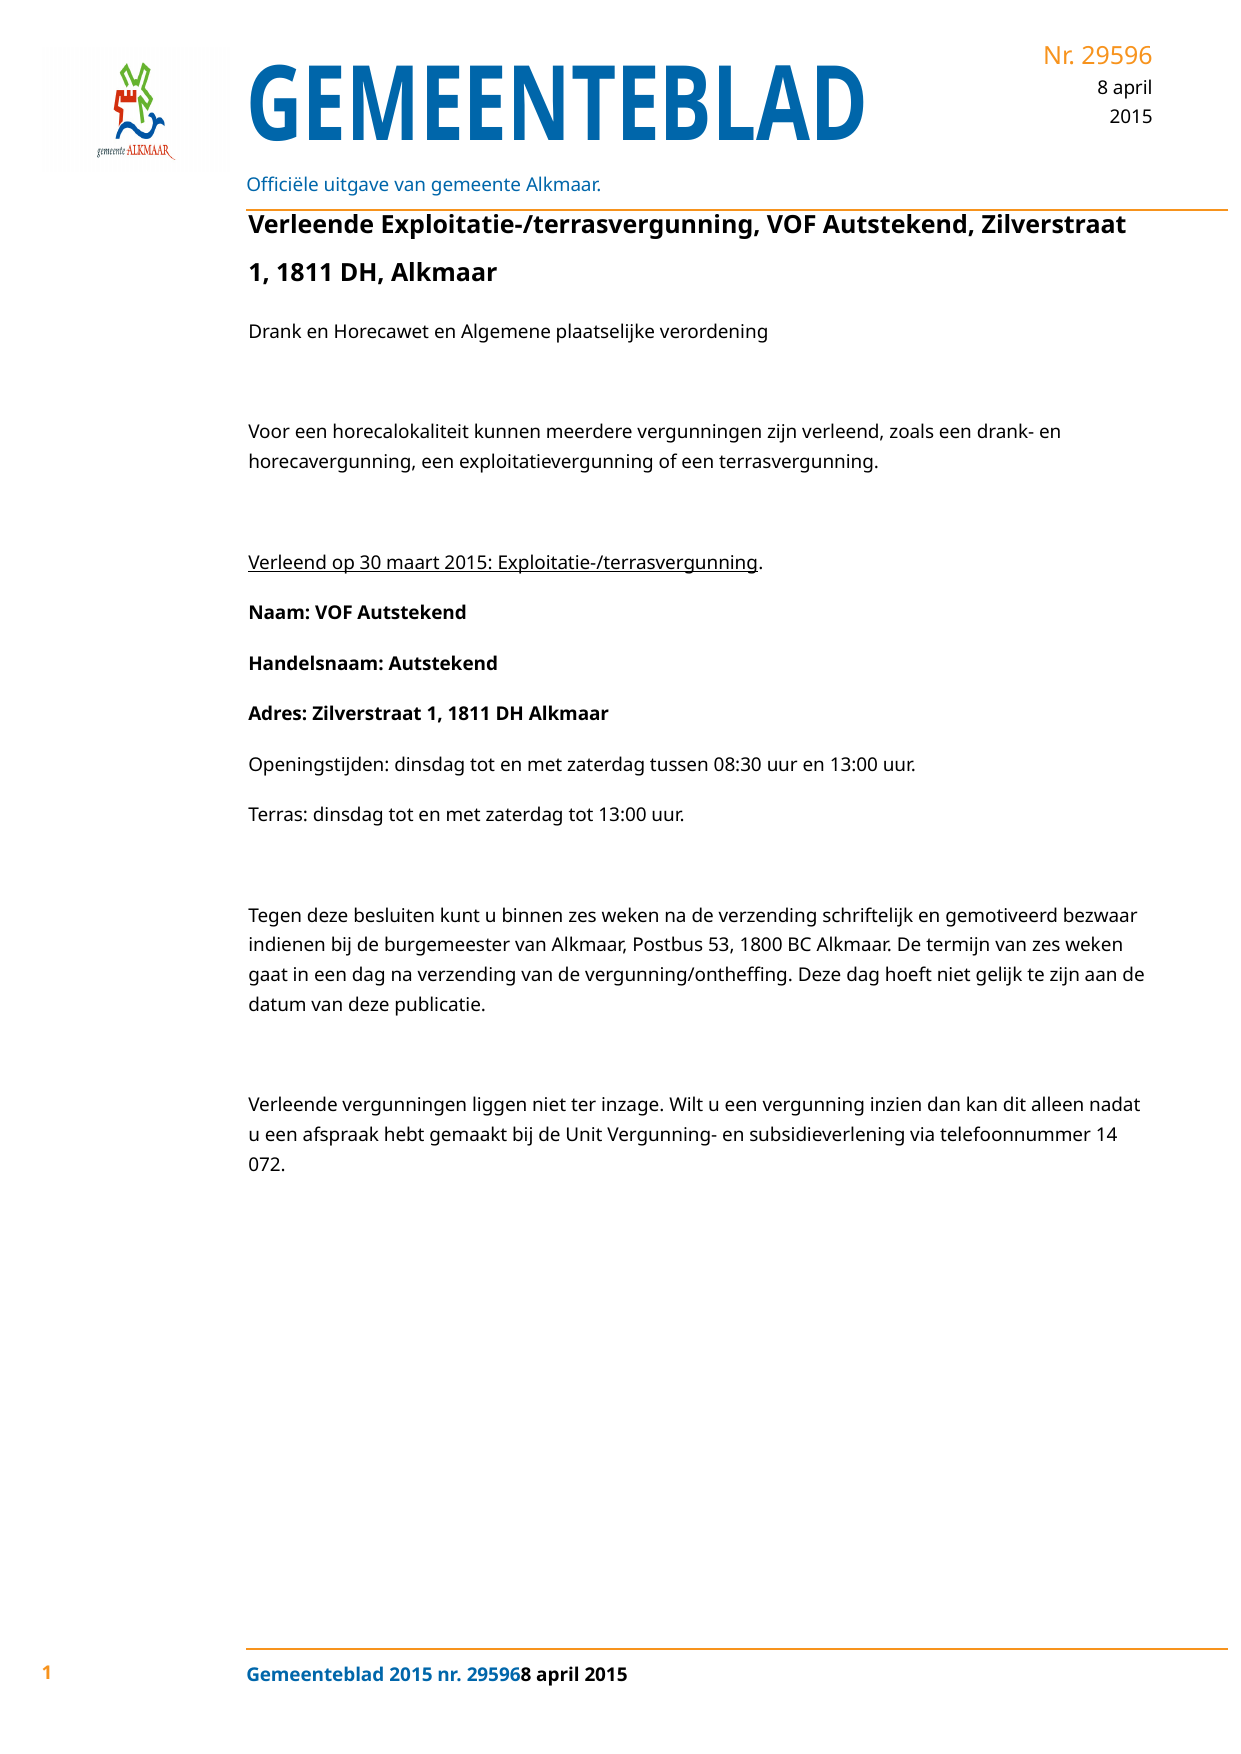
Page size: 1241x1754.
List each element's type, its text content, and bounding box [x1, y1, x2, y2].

text Verleend op 30 maart 2015: Exploitatie-/terrasvergunning. [248, 549, 1152, 575]
text Tegen deze besluiten kunt u binnen zes weken na de verzending schriftelijk en gemotiveerd bezwaar indienen bij de burgemeester van Alkmaar, Postbus 53, 1800 BC Alkmaar. De termijn van zes weken gaat in een dag na verzending van de vergunning/ontheffing. Deze dag hoeft niet gelijk te zijn aan de datum van deze publicatie. [248, 902, 1152, 1017]
text Terras: dinsdag tot en met zaterdag tot 13:00 uur. [248, 801, 1152, 827]
text Verleende vergunningen liggen niet ter inzage. Wilt u een vergunning inzien dan kan dit alleen nadat u een afspraak hebt gemaakt bij de Unit Vergunning- en subsidieverlening via telefoonnummer 14 072. [248, 1092, 1152, 1177]
text Voor een horecalokaliteit kunnen meerdere vergunningen zijn verleend, zoals een drank- en horecavergunning, een exploitatievergunning of een terrasvergunning. [248, 419, 1152, 474]
text Openingstijden: dinsdag tot en met zaterdag tussen 08:30 uur en 13:00 uur. [248, 751, 1152, 777]
text Drank en Horecawet en Algemene plaatselijke verordening [248, 318, 1152, 344]
picture [41, 47, 231, 172]
text Adres: Zilverstraat 1, 1811 DH Alkmaar [248, 700, 1152, 726]
text Verleende Exploitatie-/terrasvergunning, VOF Autstekend, Zilverstraat 1, 1811 DH, Alkmaar [248, 211, 1152, 288]
text Handelsnaam: Autstekend [248, 650, 1152, 676]
text Naam: VOF Autstekend [248, 599, 1152, 625]
